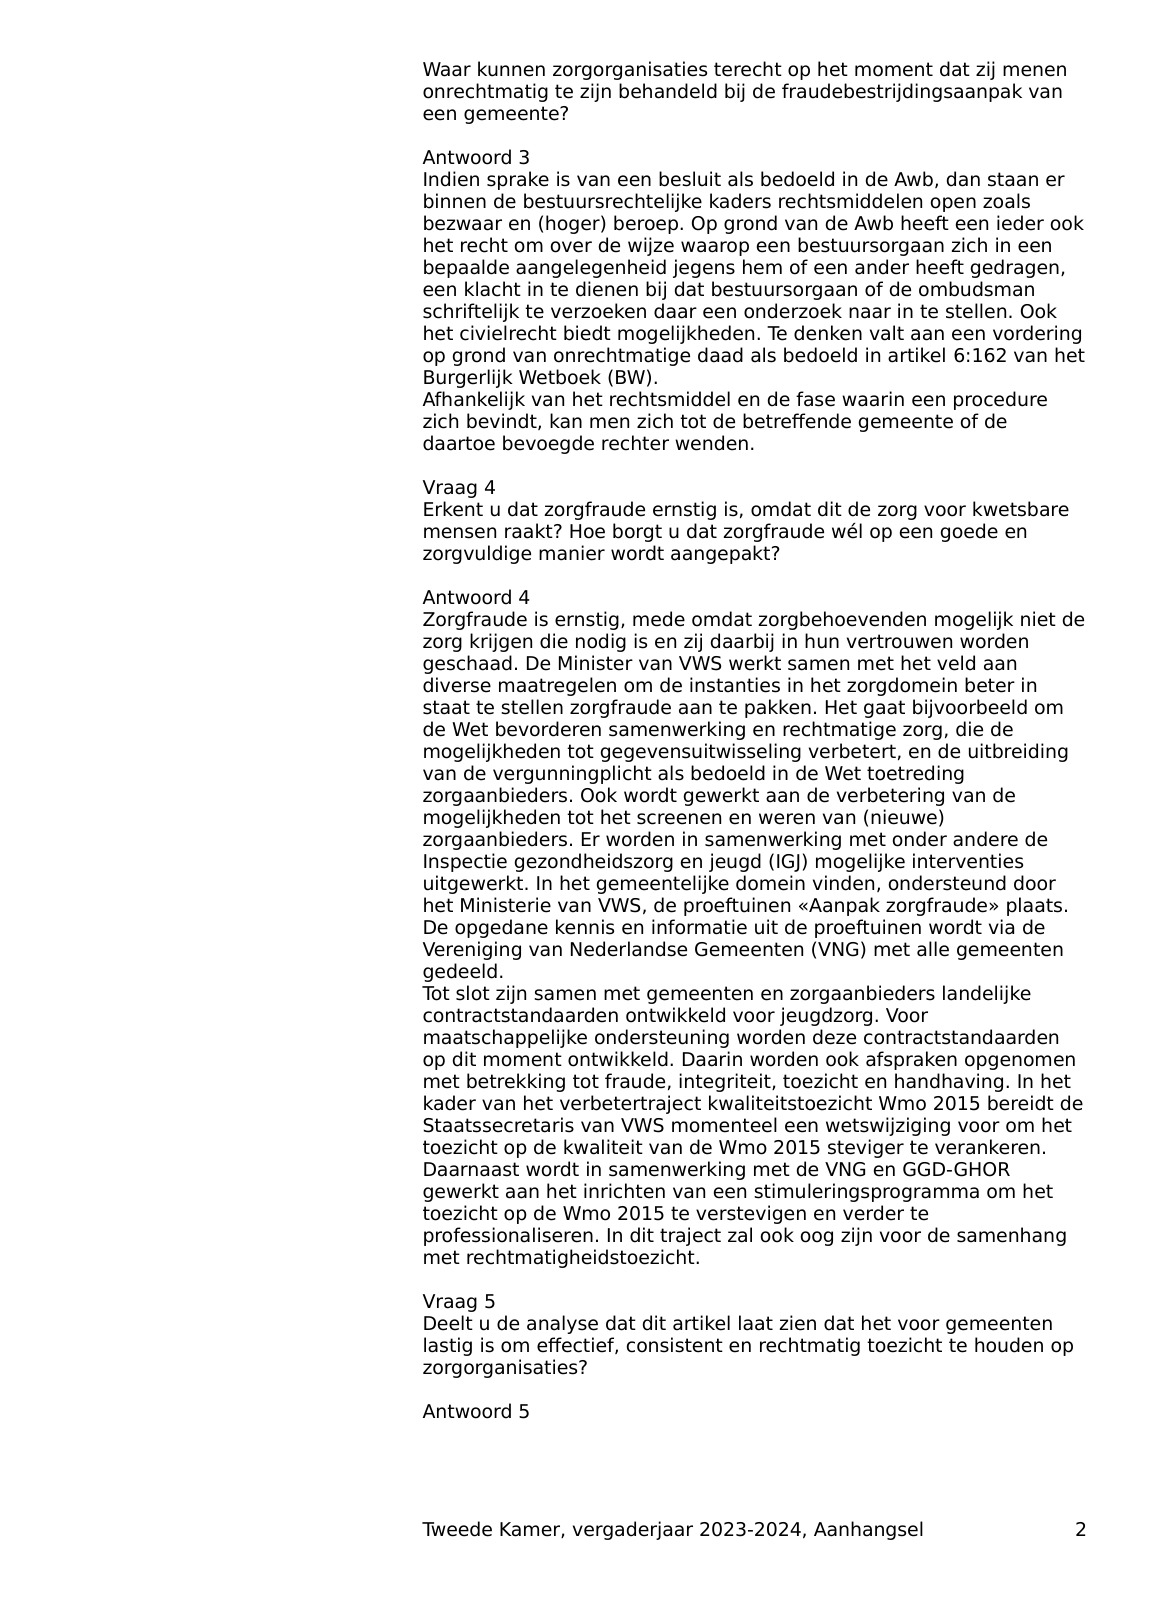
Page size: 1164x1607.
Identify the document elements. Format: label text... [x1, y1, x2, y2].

text Vraag 5 [422, 1291, 1087, 1313]
text Erkent u dat zorgfraude ernstig is, omdat dit de zorg voor kwetsbare mensen raakt? Hoe borgt u dat zorgfraude wél op een goede en zorgvuldige manier wordt aangepakt? [422, 499, 1087, 565]
text Deelt u de analyse dat dit artikel laat zien dat het voor gemeenten lastig is om effectief, consistent en rechtmatig toezicht te houden op zorgorganisaties? [422, 1313, 1087, 1379]
text Afhankelijk van het rechtsmiddel en de fase waarin een procedure zich bevindt, kan men zich tot de betreffende gemeente of de daartoe bevoegde rechter wenden. [422, 389, 1087, 455]
text Antwoord 4 [422, 587, 1087, 609]
text Vraag 4 [422, 477, 1087, 499]
text Antwoord 3 [422, 147, 1087, 169]
text Waar kunnen zorgorganisaties terecht op het moment dat zij menen onrechtmatig te zijn behandeld bij de fraudebestrijdingsaanpak van een gemeente? [422, 59, 1087, 125]
text Zorgfraude is ernstig, mede omdat zorgbehoevenden mogelijk niet de zorg krijgen die nodig is en zij daarbij in hun vertrouwen worden geschaad. De Minister van VWS werkt samen met het veld aan diverse maatregelen om de instanties in het zorgdomein beter in staat te stellen zorgfraude aan te pakken. Het gaat bijvoorbeeld om de Wet bevorderen samenwerking en rechtmatige zorg, die de mogelijkheden tot gegevensuitwisseling verbetert, en de uitbreiding van de vergunningplicht als bedoeld in de Wet toetreding zorgaanbieders. Ook wordt gewerkt aan de verbetering van de mogelijkheden tot het screenen en weren van (nieuwe) zorgaanbieders. Er worden in samenwerking met onder andere de Inspectie gezondheidszorg en jeugd (IGJ) mogelijke interventies uitgewerkt. In het gemeentelijke domein vinden, ondersteund door het Ministerie van VWS, de proeftuinen «Aanpak zorgfraude» plaats. De opgedane kennis en informatie uit de proeftuinen wordt via de Vereniging van Nederlandse Gemeenten (VNG) met alle gemeenten gedeeld. [422, 609, 1087, 983]
text Indien sprake is van een besluit als bedoeld in de Awb, dan staan er binnen de bestuursrechtelijke kaders rechtsmiddelen open zoals bezwaar en (hoger) beroep. Op grond van de Awb heeft een ieder ook het recht om over de wijze waarop een bestuursorgaan zich in een bepaalde aangelegenheid jegens hem of een ander heeft gedragen, een klacht in te dienen bij dat bestuursorgaan of de ombudsman schriftelijk te verzoeken daar een onderzoek naar in te stellen. Ook het civielrecht biedt mogelijkheden. Te denken valt aan een vordering op grond van onrechtmatige daad als bedoeld in artikel 6:162 van het Burgerlijk Wetboek (BW). [422, 169, 1087, 389]
text Antwoord 5 [422, 1401, 1087, 1423]
text Tot slot zijn samen met gemeenten en zorgaanbieders landelijke contractstandaarden ontwikkeld voor jeugdzorg. Voor maatschappelijke ondersteuning worden deze contractstandaarden op dit moment ontwikkeld. Daarin worden ook afspraken opgenomen met betrekking tot fraude, integriteit, toezicht en handhaving. In het kader van het verbetertraject kwaliteitstoezicht Wmo 2015 bereidt de Staatssecretaris van VWS momenteel een wetswijziging voor om het toezicht op de kwaliteit van de Wmo 2015 steviger te verankeren. Daarnaast wordt in samenwerking met de VNG en GGD-GHOR gewerkt aan het inrichten van een stimuleringsprogramma om het toezicht op de Wmo 2015 te verstevigen en verder te professionaliseren. In dit traject zal ook oog zijn voor de samenhang met rechtmatigheidstoezicht. [422, 983, 1087, 1268]
